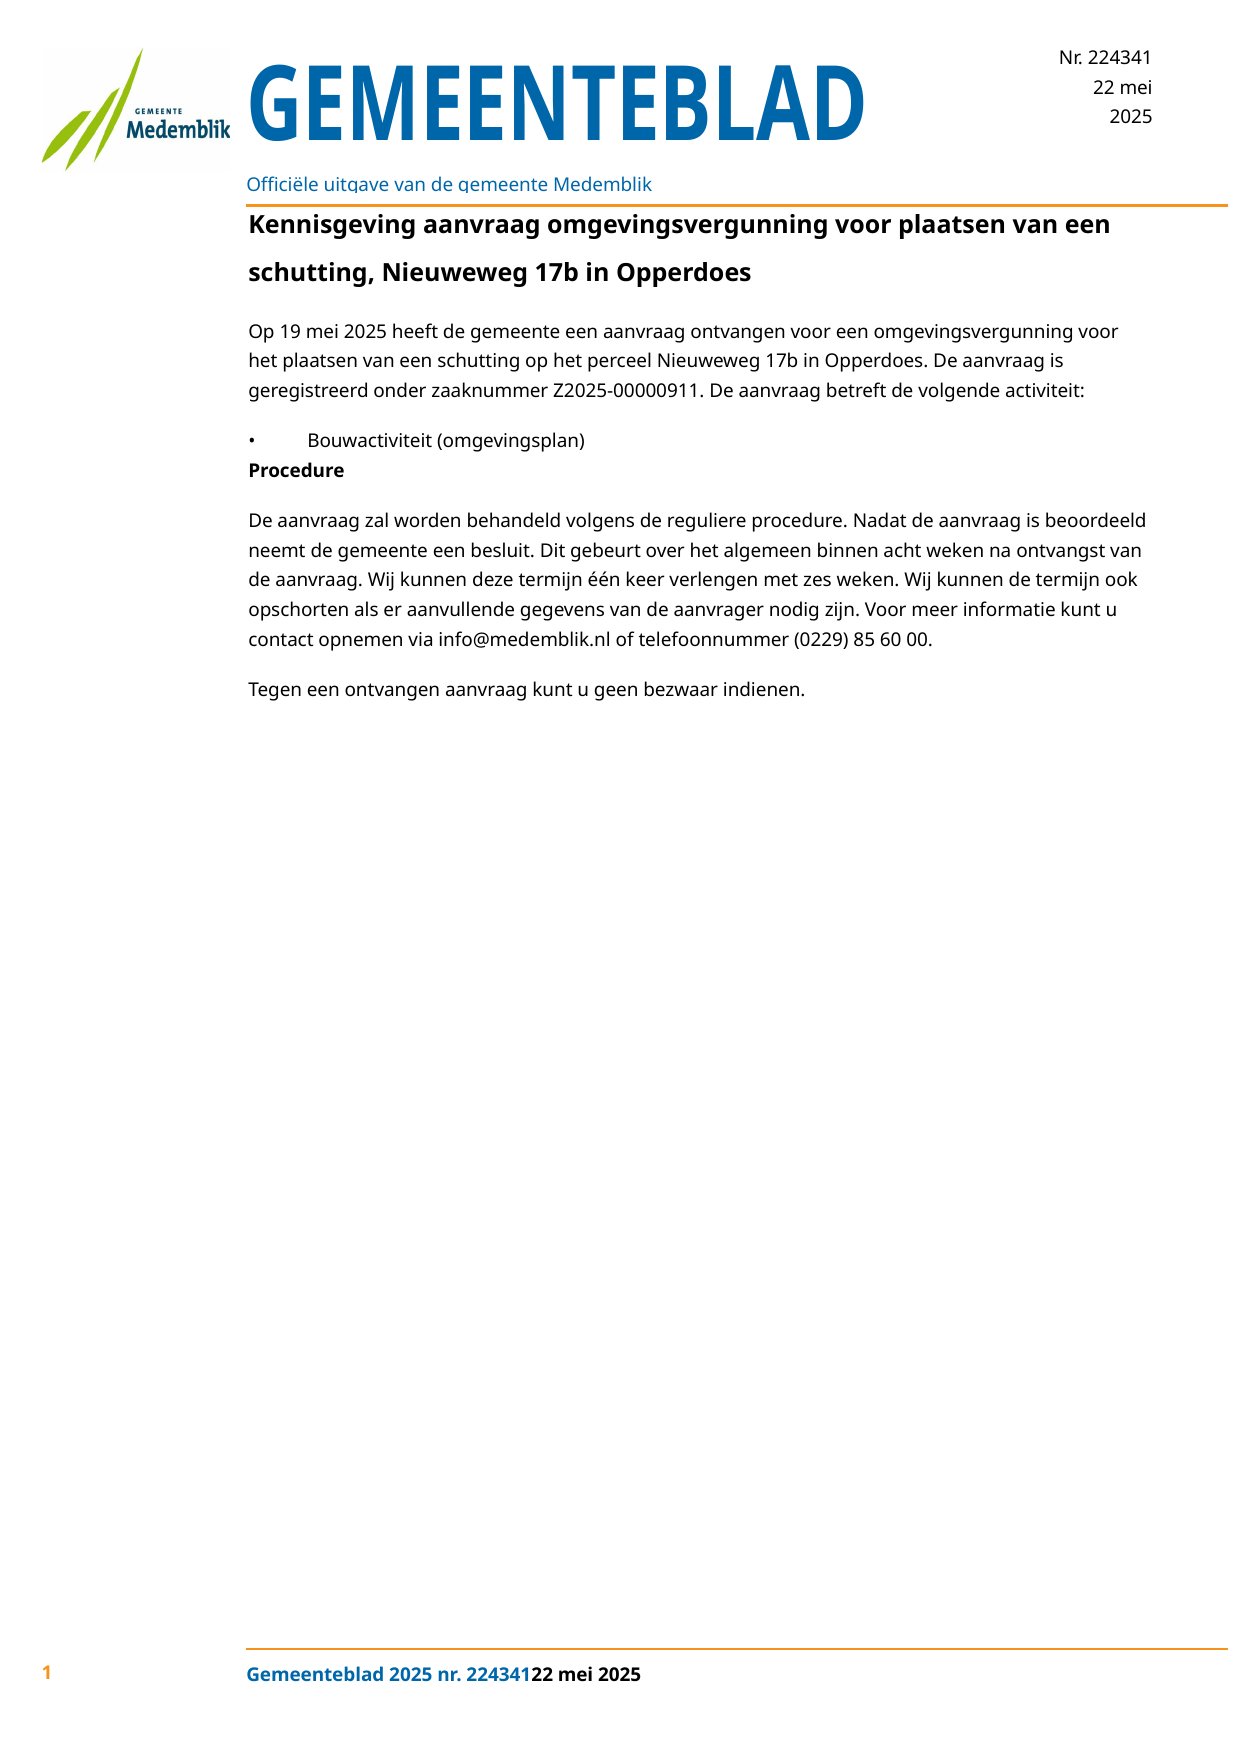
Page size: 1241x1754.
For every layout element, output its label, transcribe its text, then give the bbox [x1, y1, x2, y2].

text Procedure [248, 457, 1152, 483]
text Op 19 mei 2025 heeft de gemeente een aanvraag ontvangen voor een omgevingsvergunning voor het plaatsen van een schutting op het perceel Nieuweweg 17b in Opperdoes. De aanvraag is geregistreerd onder zaaknummer Z2025-00000911. De aanvraag betreft de volgende activiteit: [248, 318, 1152, 403]
text Tegen een ontvangen aanvraag kunt u geen bezwaar indienen. [248, 676, 1152, 702]
list Bouwactiviteit (omgevingsplan) [248, 427, 1152, 453]
text Kennisgeving aanvraag omgevingsvergunning voor plaatsen van een schutting, Nieuweweg 17b in Opperdoes [248, 207, 1152, 288]
picture [41, 47, 231, 172]
text De aanvraag zal worden behandeld volgens de reguliere procedure. Nadat de aanvraag is beoordeeld neemt de gemeente een besluit. Dit gebeurt over het algemeen binnen acht weken na ontvangst van de aanvraag. Wij kunnen deze termijn één keer verlengen met zes weken. Wij kunnen de termijn ook opschorten als er aanvullende gegevens van de aanvrager nodig zijn. Voor meer informatie kunt u contact opnemen via info@medemblik.nl of telefoonnummer (0229) 85 60 00. [248, 507, 1152, 652]
